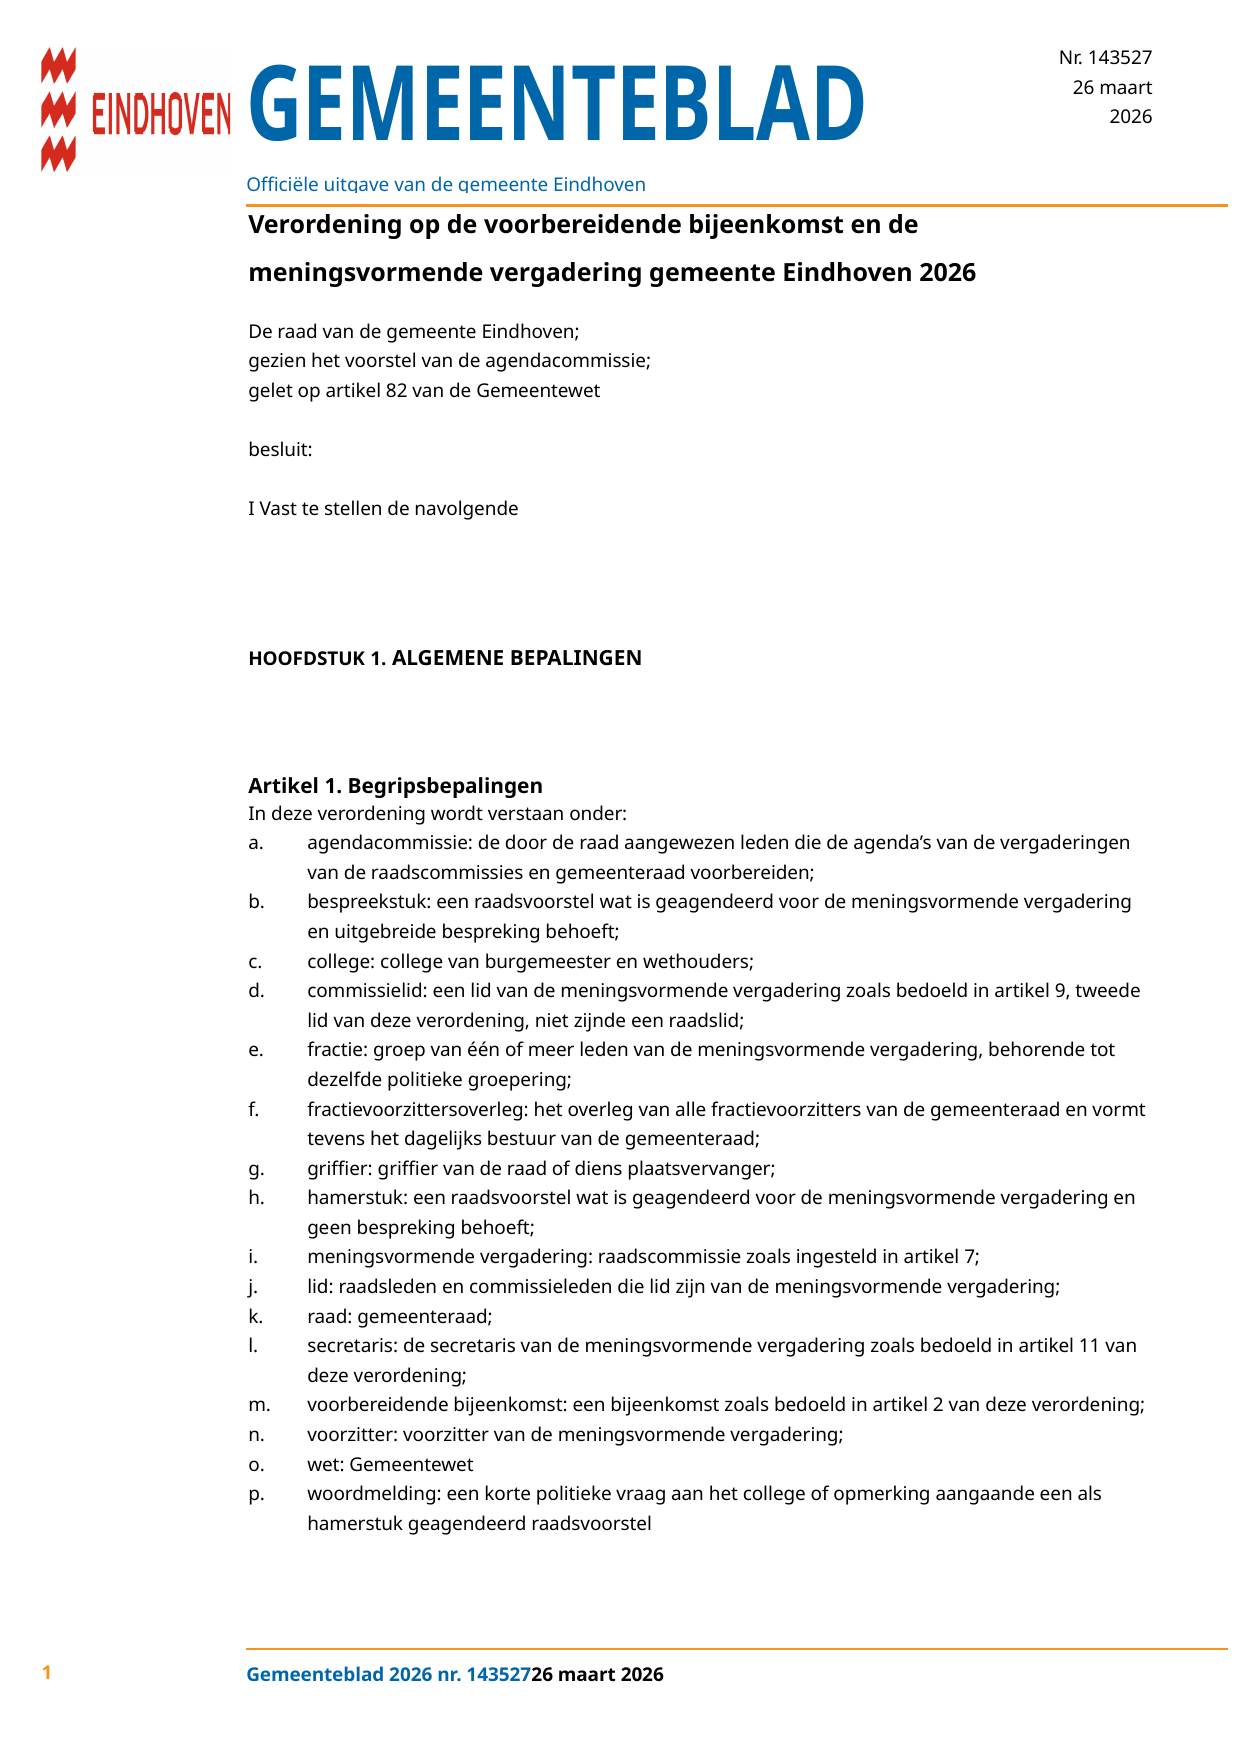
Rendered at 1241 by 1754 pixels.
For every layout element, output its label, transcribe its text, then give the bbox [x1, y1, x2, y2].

text De raad van de gemeente Eindhoven; [248, 318, 1152, 344]
list bespreekstuk: een raadsvoorstel wat is geagendeerd voor de meningsvormende vergadering en uitgebreide bespreking behoeft; [248, 889, 1152, 944]
text gezien het voorstel van de agendacommissie; [248, 347, 1152, 373]
list fractievoorzittersoverleg: het overleg van alle fractievoorzitters van de gemeenteraad en vormt tevens het dagelijks bestuur van de gemeenteraad; [248, 1096, 1152, 1151]
list wet: Gemeentewet [248, 1451, 1152, 1476]
list meningsvormende vergadering: raadscommissie zoals ingesteld in artikel 7; [248, 1244, 1152, 1269]
list secretaris: de secretaris van de meningsvormende vergadering zoals bedoeld in artikel 11 van deze verordening; [248, 1332, 1152, 1388]
text besluit: [248, 436, 1152, 462]
list commissielid: een lid van de meningsvormende vergadering zoals bedoeld in artikel 9, tweede lid van deze verordening, niet zijnde een raadslid; [248, 977, 1152, 1033]
text gelet op artikel 82 van de Gemeentewet [248, 377, 1152, 403]
list woordmelding: een korte politieke vraag aan het college of opmerking aangaande een als hamerstuk geagendeerd raadsvoorstel [248, 1480, 1152, 1536]
text HOOFDSTUK 1. ALGEMENE BEPALINGEN [248, 643, 1152, 672]
list lid: raadsleden en commissieleden die lid zijn van de meningsvormende vergadering; [248, 1273, 1152, 1299]
text Verordening op de voorbereidende bijeenkomst en de meningsvormende vergadering gemeente Eindhoven 2026 [248, 207, 1152, 288]
list voorbereidende bijeenkomst: een bijeenkomst zoals bedoeld in artikel 2 van deze verordening; [248, 1392, 1152, 1417]
list fractie: groep van één of meer leden van de meningsvormende vergadering, behorende tot dezelfde politieke groepering; [248, 1037, 1152, 1092]
list college: college van burgemeester en wethouders; [248, 948, 1152, 973]
text Artikel 1. Begripsbepalingen [248, 771, 1152, 800]
picture [41, 47, 231, 172]
list griffier: griffier van de raad of diens plaatsvervanger; [248, 1155, 1152, 1181]
list hamerstuk: een raadsvoorstel wat is geagendeerd voor de meningsvormende vergadering en geen bespreking behoeft; [248, 1184, 1152, 1240]
text In deze verordening wordt verstaan onder: [248, 800, 1152, 826]
text I Vast te stellen de navolgende [248, 495, 1152, 521]
list raad: gemeenteraad; [248, 1303, 1152, 1328]
list agendacommissie: de door de raad aangewezen leden die de agenda’s van de vergaderingen van de raadscommissies en gemeenteraad voorbereiden; [248, 829, 1152, 885]
list voorzitter: voorzitter van de meningsvormende vergadering; [248, 1421, 1152, 1447]
